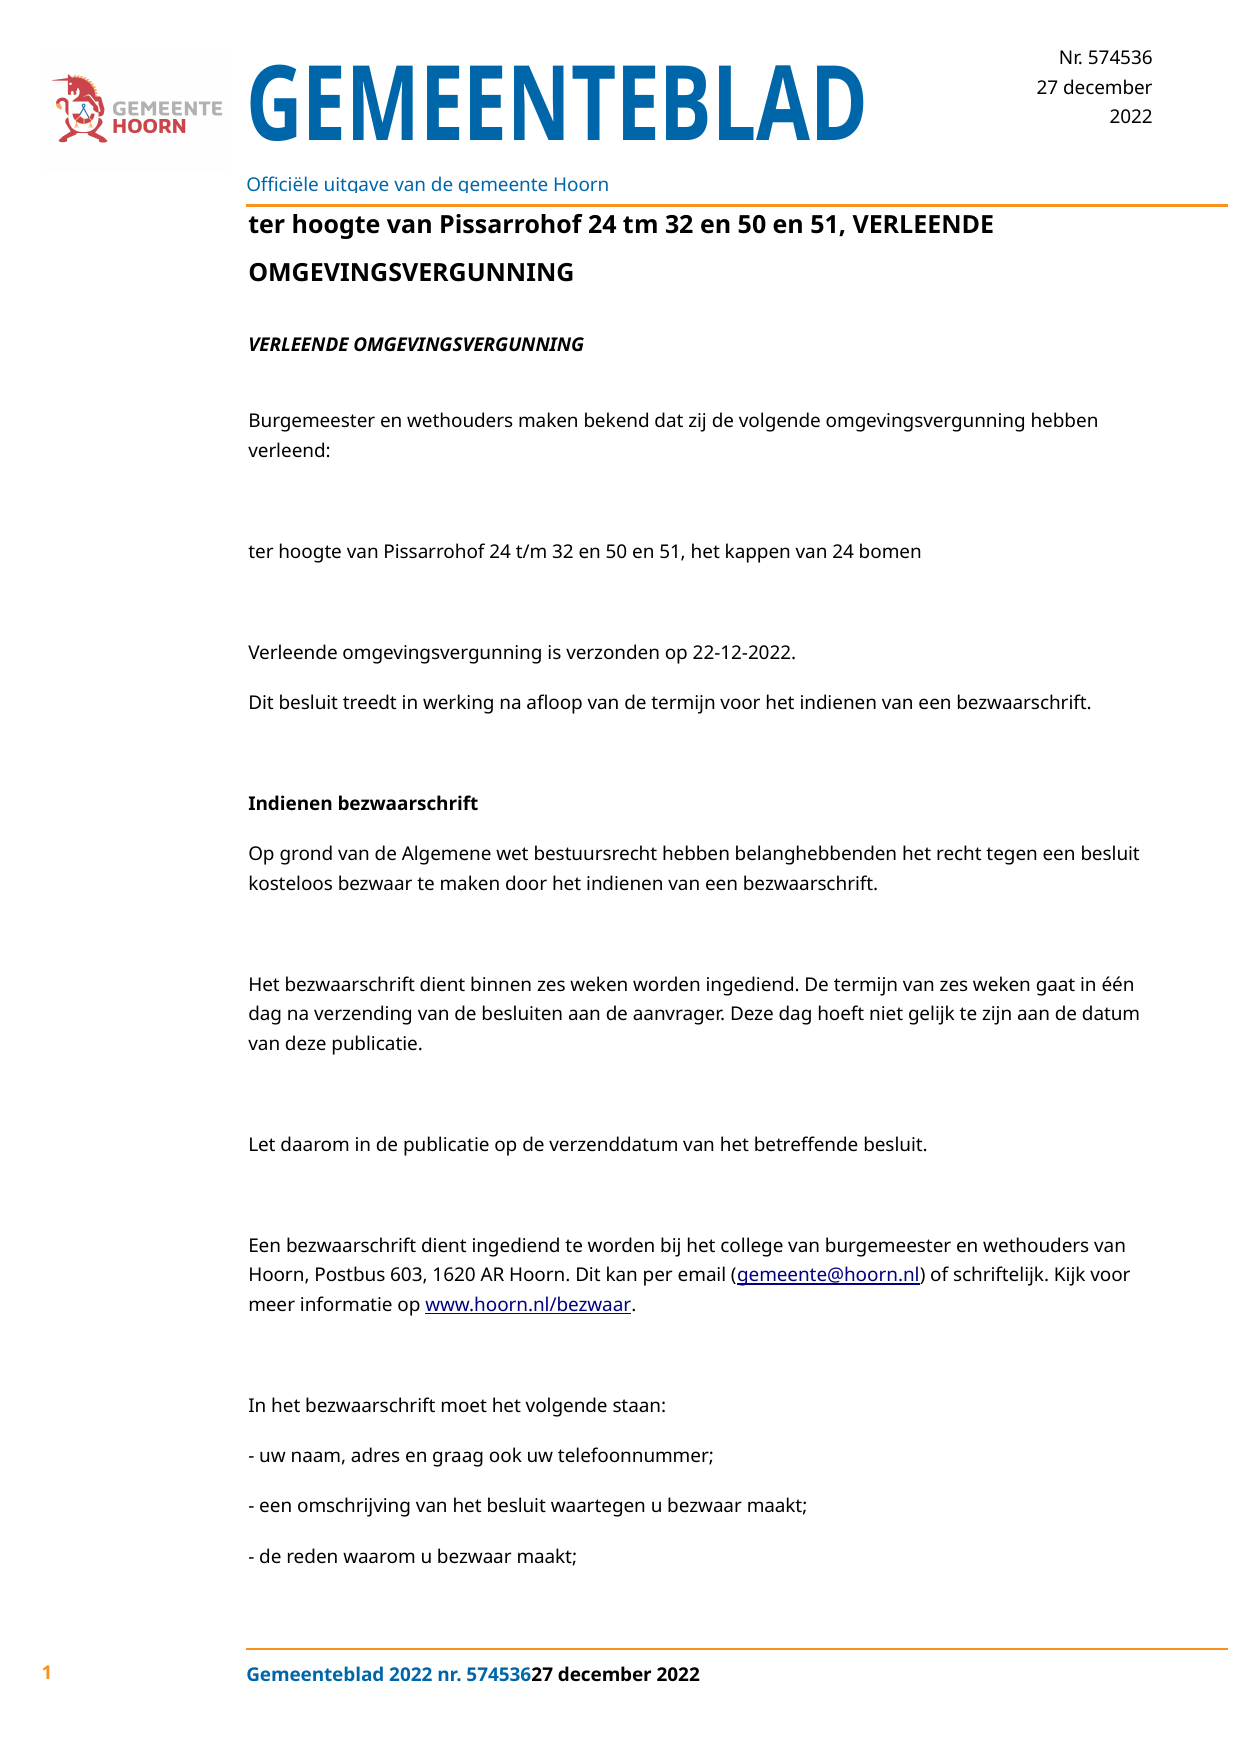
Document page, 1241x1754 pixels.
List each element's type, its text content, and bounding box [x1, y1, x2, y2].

text - uw naam, adres en graag ook uw telefoonnummer; [248, 1442, 1152, 1468]
text Burgemeester en wethouders maken bekend dat zij de volgende omgevingsvergunning hebben verleend: [248, 408, 1152, 463]
text ter hoogte van Pissarrohof 24 tm 32 en 50 en 51, VERLEENDE OMGEVINGSVERGUNNING [248, 207, 1152, 288]
text In het bezwaarschrift moet het volgende staan: [248, 1392, 1152, 1417]
text Indienen bezwaarschrift [248, 790, 1152, 816]
text VERLEENDE OMGEVINGSVERGUNNING [248, 331, 1152, 357]
text Let daarom in de publicatie op de verzenddatum van het betreffende besluit. [248, 1131, 1152, 1157]
text Het bezwaarschrift dient binnen zes weken worden ingediend. De termijn van zes weken gaat in één dag na verzending van de besluiten aan de aanvrager. Deze dag hoeft niet gelijk te zijn aan de datum van deze publicatie. [248, 971, 1152, 1056]
text Dit besluit treedt in werking na afloop van de termijn voor het indienen van een bezwaarschrift. [248, 689, 1152, 715]
text Verleende omgevingsvergunning is verzonden op 22-12-2022. [248, 639, 1152, 664]
text Een bezwaarschrift dient ingediend te worden bij het college van burgemeester en wethouders van Hoorn, Postbus 603, 1620 AR Hoorn. Dit kan per email (gemeente@hoorn.nl) of schriftelijk. Kijk voor meer informatie op www.hoorn.nl/bezwaar. [248, 1232, 1152, 1317]
text - een omschrijving van het besluit waartegen u bezwaar maakt; [248, 1493, 1152, 1518]
text - de reden waarom u bezwaar maakt; [248, 1543, 1152, 1569]
text ter hoogte van Pissarrohof 24 t/m 32 en 50 en 51, het kappen van 24 bomen [248, 538, 1152, 564]
text Op grond van de Algemene wet bestuursrecht hebben belanghebbenden het recht tegen een besluit kosteloos bezwaar te maken door het indienen van een bezwaarschrift. [248, 841, 1152, 896]
picture [41, 47, 231, 172]
